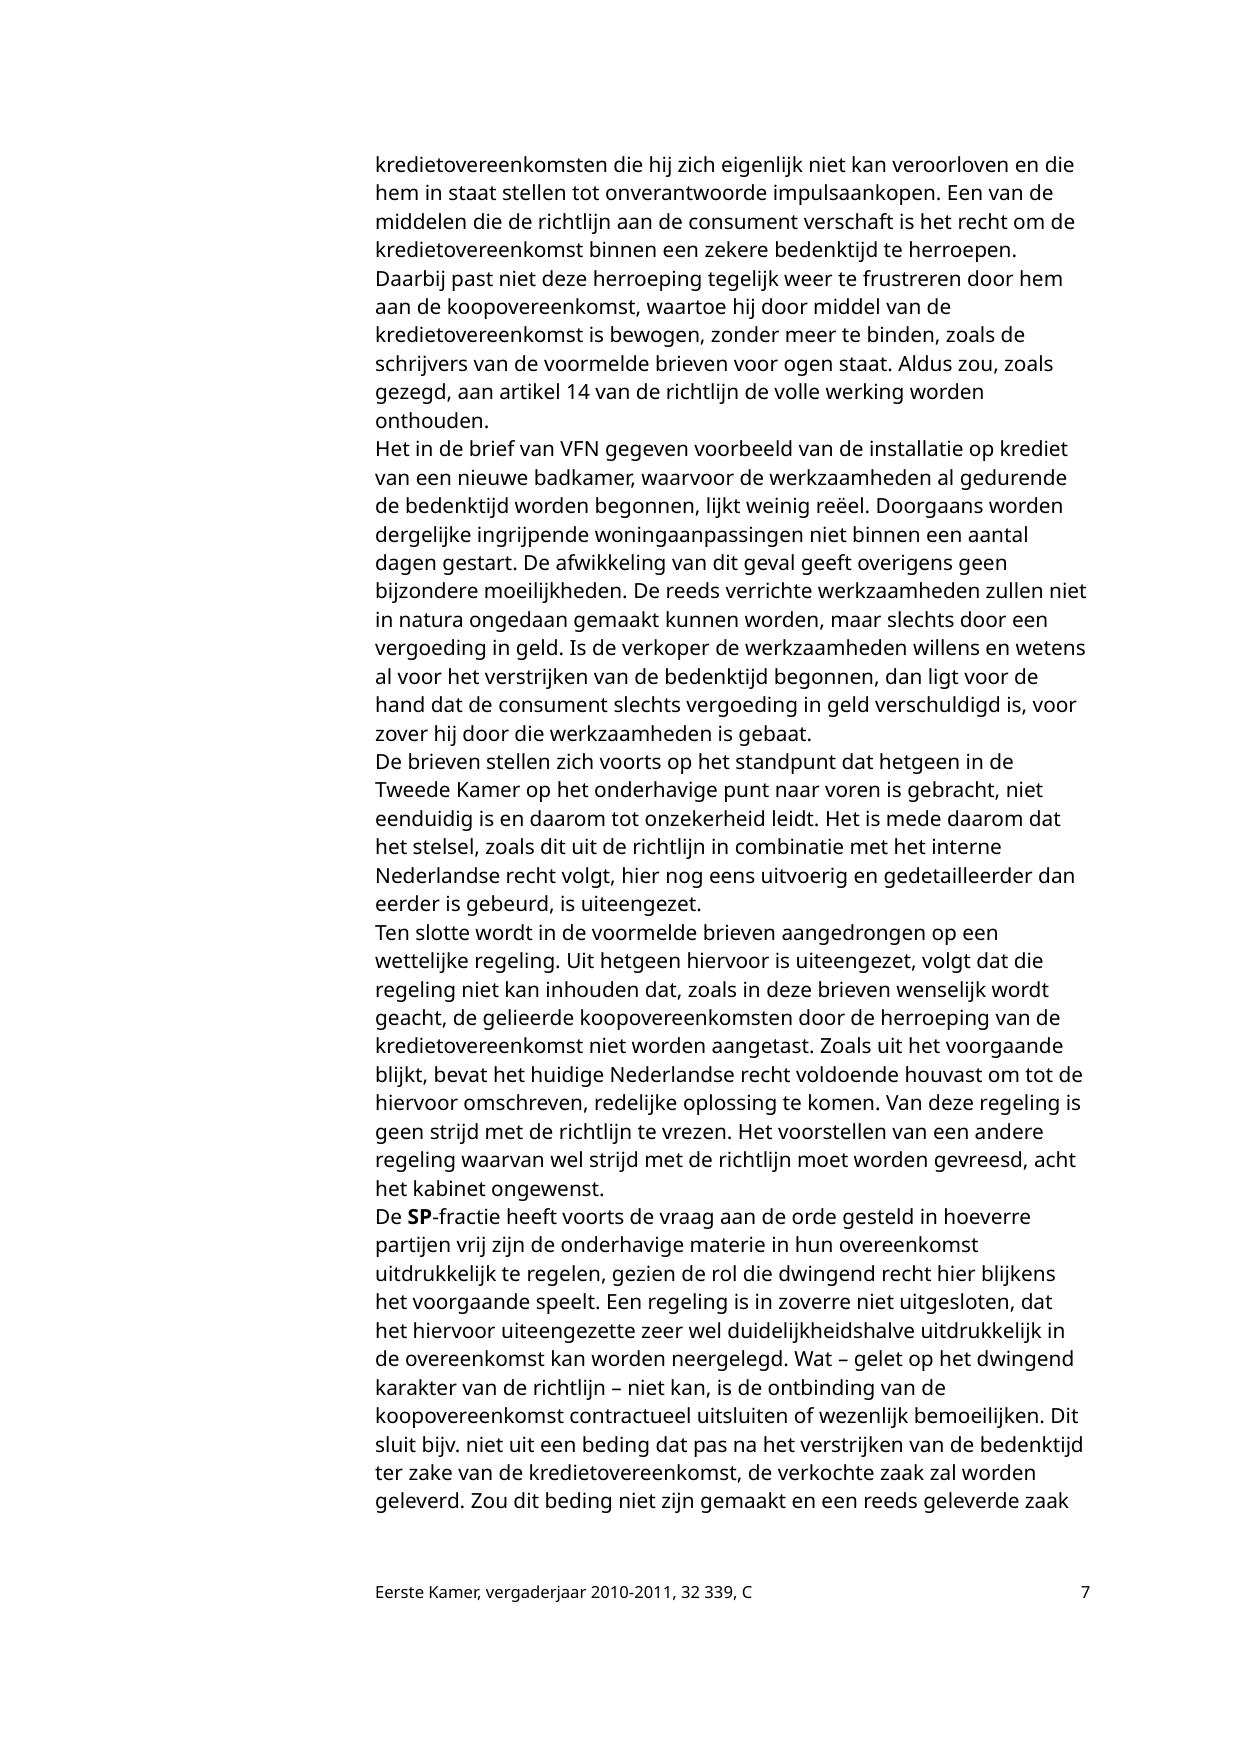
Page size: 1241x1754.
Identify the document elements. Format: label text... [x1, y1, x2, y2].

text Ten slotte wordt in de voormelde brieven aangedrongen op een wettelijke regeling. Uit hetgeen hiervoor is uiteengezet, volgt dat die regeling niet kan inhouden dat, zoals in deze brieven wenselijk wordt geacht, de gelieerde koopovereenkomsten door de herroeping van de kredietovereenkomst niet worden aangetast. Zoals uit het voorgaande blijkt, bevat het huidige Nederlandse recht voldoende houvast om tot de hiervoor omschreven, redelijke oplossing te komen. Van deze regeling is geen strijd met de richtlijn te vrezen. Het voorstellen van een andere regeling waarvan wel strijd met de richtlijn moet worden gevreesd, acht het kabinet ongewenst. [375, 918, 1090, 1202]
text De brieven stellen zich voorts op het standpunt dat hetgeen in de Tweede Kamer op het onderhavige punt naar voren is gebracht, niet eenduidig is en daarom tot onzekerheid leidt. Het is mede daarom dat het stelsel, zoals dit uit de richtlijn in combinatie met het interne Nederlandse recht volgt, hier nog eens uitvoerig en gedetailleerder dan eerder is gebeurd, is uiteengezet. [375, 747, 1090, 918]
text De SP-fractie heeft voorts de vraag aan de orde gesteld in hoeverre partijen vrij zijn de onderhavige materie in hun overeenkomst uitdrukkelijk te regelen, gezien de rol die dwingend recht hier blijkens het voorgaande speelt. Een regeling is in zoverre niet uitgesloten, dat het hiervoor uiteengezette zeer wel duidelijkheidshalve uitdrukkelijk in de overeenkomst kan worden neergelegd. Wat – gelet op het dwingend karakter van de richtlijn – niet kan, is de ontbinding van de koopovereenkomst contractueel uitsluiten of wezenlijk bemoeilijken. Dit sluit bijv. niet uit een beding dat pas na het verstrijken van de bedenktijd ter zake van de kredietovereenkomst, de verkochte zaak zal worden geleverd. Zou dit beding niet zijn gemaakt en een reeds geleverde zaak [375, 1202, 1090, 1515]
text Het in de brief van VFN gegeven voorbeeld van de installatie op krediet van een nieuwe badkamer, waarvoor de werkzaamheden al gedurende de bedenktijd worden begonnen, lijkt weinig reëel. Doorgaans worden dergelijke ingrijpende woningaanpassingen niet binnen een aantal dagen gestart. De afwikkeling van dit geval geeft overigens geen bijzondere moeilijkheden. De reeds verrichte werkzaamheden zullen niet in natura ongedaan gemaakt kunnen worden, maar slechts door een vergoeding in geld. Is de verkoper de werkzaamheden willens en wetens al voor het verstrijken van de bedenktijd begonnen, dan ligt voor de hand dat de consument slechts vergoeding in geld verschuldigd is, voor zover hij door die werkzaamheden is gebaat. [375, 434, 1090, 747]
text kredietovereenkomsten die hij zich eigenlijk niet kan veroorloven en die hem in staat stellen tot onverantwoorde impulsaankopen. Een van de middelen die de richtlijn aan de consument verschaft is het recht om de kredietovereenkomst binnen een zekere bedenktijd te herroepen. Daarbij past niet deze herroeping tegelijk weer te frustreren door hem aan de koopovereenkomst, waartoe hij door middel van de kredietovereenkomst is bewogen, zonder meer te binden, zoals de schrijvers van de voormelde brieven voor ogen staat. Aldus zou, zoals gezegd, aan artikel 14 van de richtlijn de volle werking worden onthouden. [375, 150, 1090, 434]
